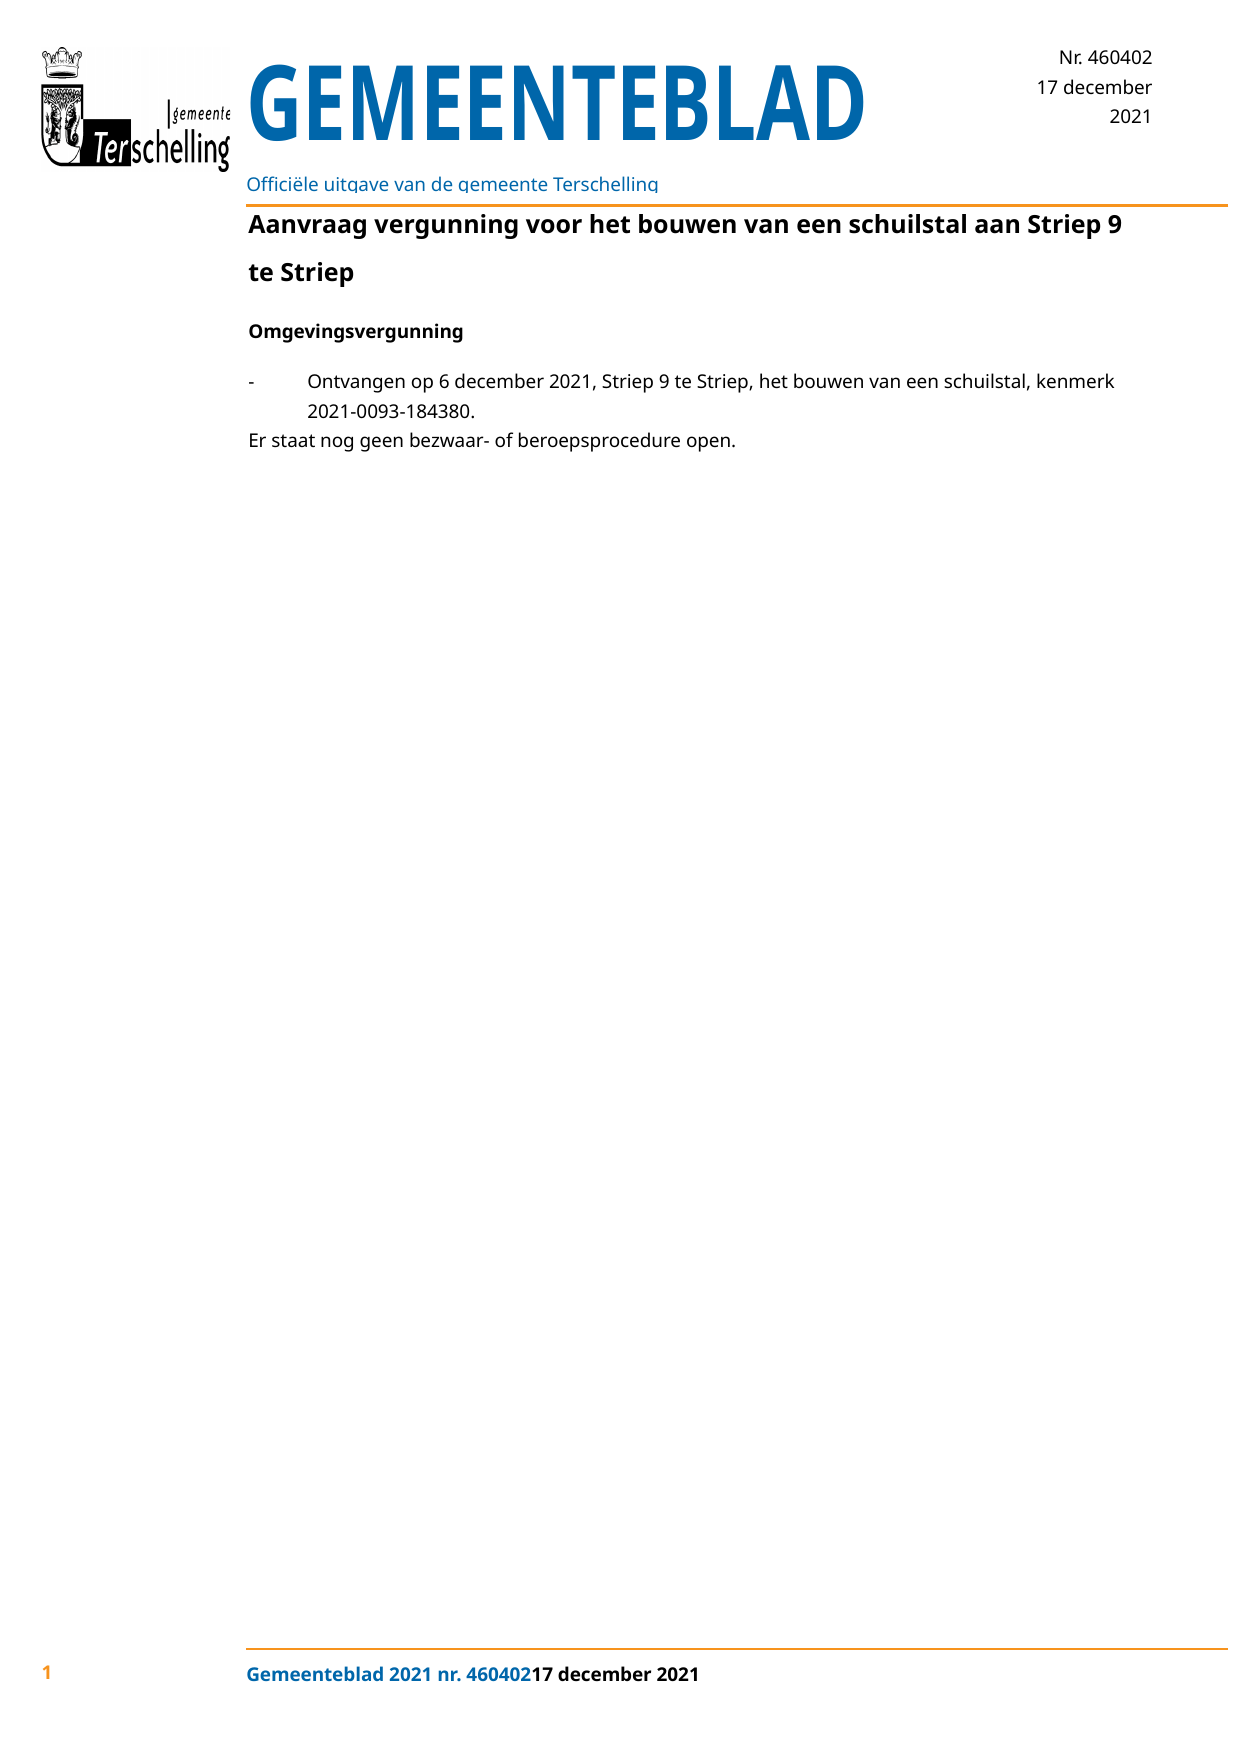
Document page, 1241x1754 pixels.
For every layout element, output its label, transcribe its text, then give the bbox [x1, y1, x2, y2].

list Ontvangen op 6 december 2021, Striep 9 te Striep, het bouwen van een schuilstal, kenmerk 2021-0093-184380. [248, 368, 1152, 424]
text Omgevingsvergunning [248, 318, 1152, 344]
picture [41, 47, 231, 172]
text Aanvraag vergunning voor het bouwen van een schuilstal aan Striep 9 te Striep [248, 207, 1152, 288]
text Er staat nog geen bezwaar- of beroepsprocedure open. [248, 427, 1152, 453]
